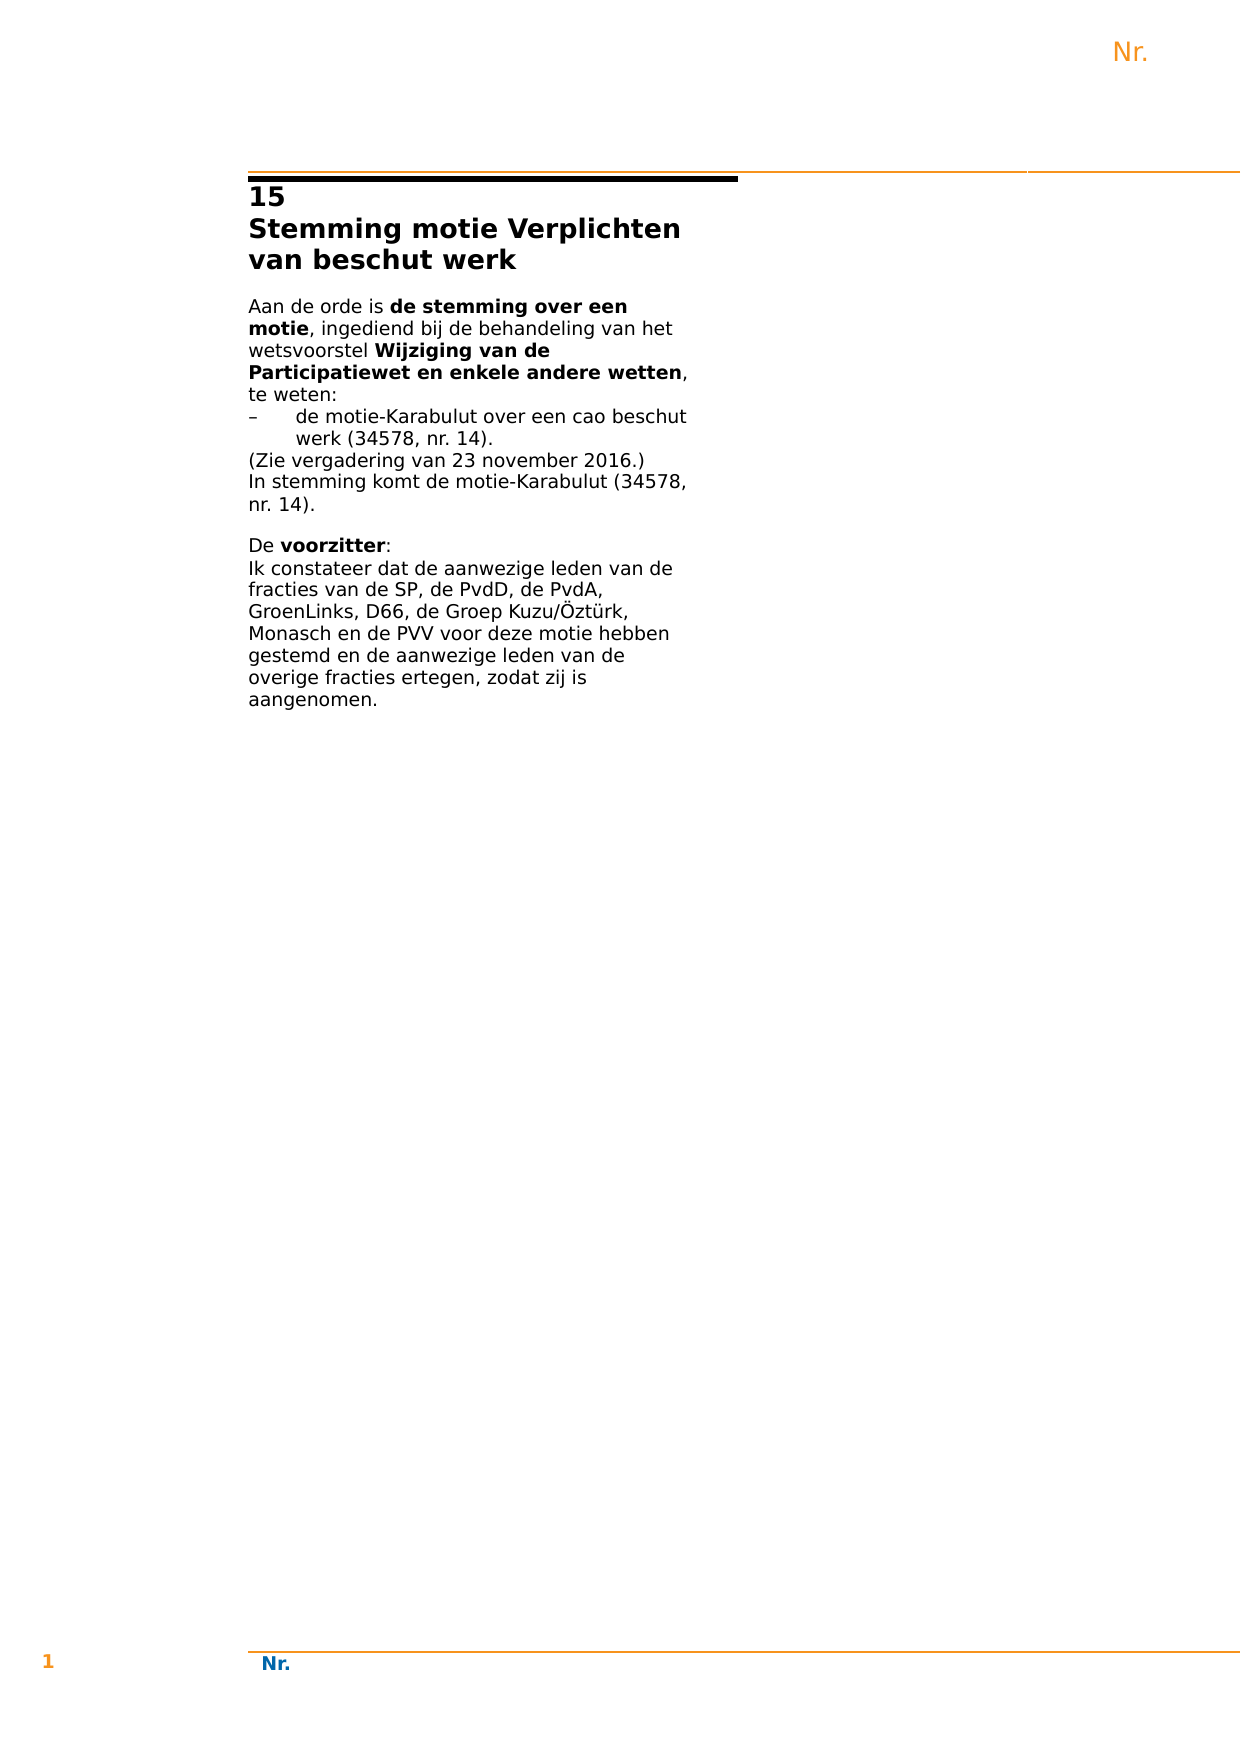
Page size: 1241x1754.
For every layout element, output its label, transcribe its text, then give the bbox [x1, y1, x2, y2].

text De voorzitter: [248, 535, 691, 557]
text In stemming komt de motie-Karabulut (34578, nr. 14). [248, 471, 691, 515]
text (Zie vergadering van 23 november 2016.) [248, 449, 691, 471]
list de motie-Karabulut over een cao beschut werk (34578, nr. 14). [248, 406, 691, 449]
text Aan de orde is de stemming over een motie, ingediend bij de behandeling van het wetsvoorstel Wijziging van de Participatiewet en enkele andere wetten, [248, 296, 691, 383]
text Ik constateer dat de aanwezige leden van de fracties van de SP, de PvdD, de PvdA, GroenLinks, D66, de Groep Kuzu/Öztürk, Monasch en de PVV voor deze motie hebben gestemd en de aanwezige leden van de overige fracties ertegen, zodat zij is aangenomen. [248, 557, 691, 711]
text te weten: [248, 383, 691, 406]
title 15 Stemming motie Verplichten van beschut werk [248, 182, 691, 276]
